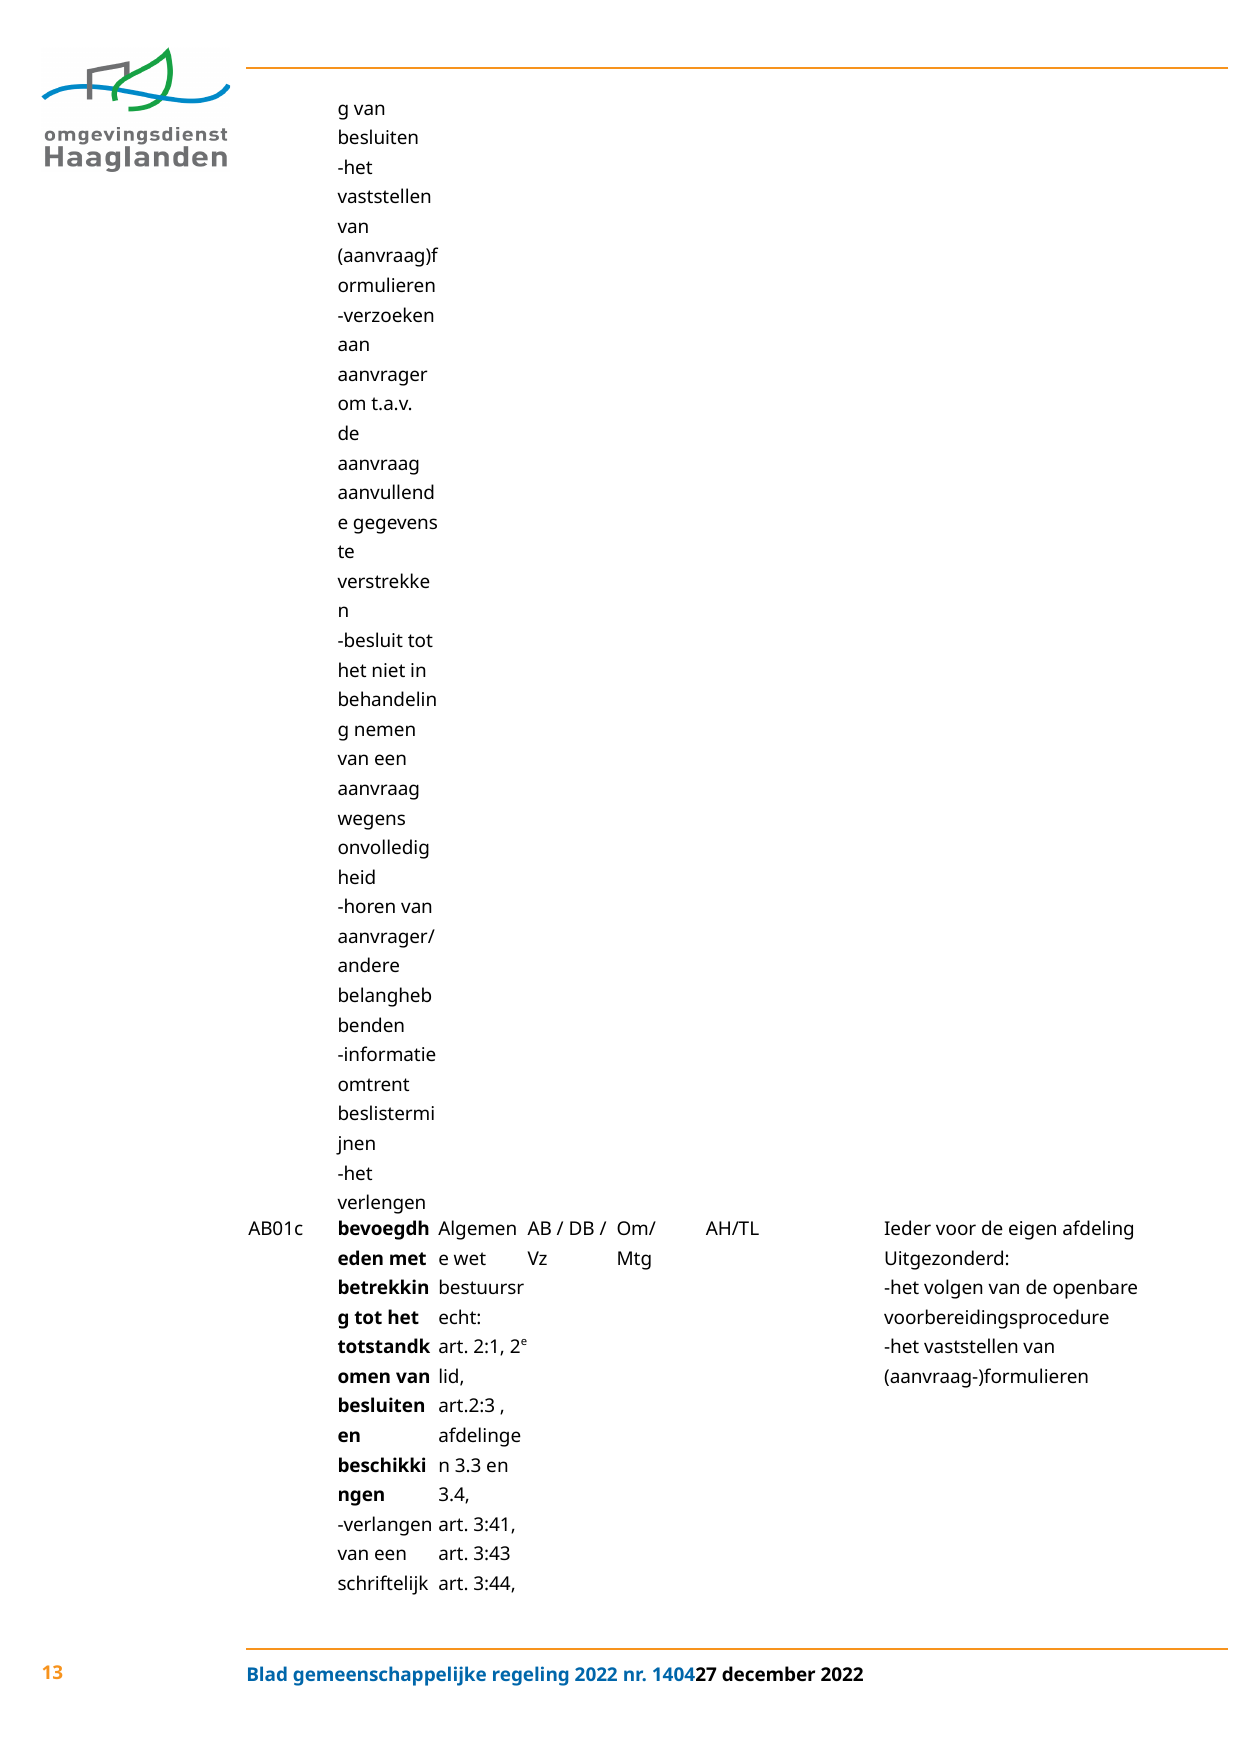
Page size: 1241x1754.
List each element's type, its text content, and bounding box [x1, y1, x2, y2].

table_cell [884, 95, 1152, 1215]
table_cell [795, 1215, 884, 1596]
table_cell Ieder voor de eigen afdeling Uitgezonderd: -het volgen van de openbare voorbereidingsprocedure -het vaststellen van (aanvraag-)formulieren [884, 1215, 1152, 1596]
table_cell [527, 95, 616, 1215]
table_cell [706, 95, 795, 1215]
table_cell [438, 95, 527, 1215]
table_cell g van besluiten -het vaststellen van (aanvraag)formulieren -verzoeken aan aanvrager om t.a.v. de aanvraag aanvullende gegevens te verstrekken -besluit tot het niet in behandeling nemen van een aanvraag wegens onvolledigheid -horen van aanvrager/andere belanghebbenden -informatie omtrent beslistermijnen -het verlengen [337, 95, 438, 1215]
table_cell AB01c [248, 1215, 337, 1596]
table_cell AH/TL [706, 1215, 795, 1596]
table_cell [248, 95, 337, 1215]
table_cell [616, 95, 706, 1215]
table_cell Algemene wet bestuursrecht: art. 2:1, 2e lid, art.2:3 , afdelingen 3.3 en 3.4, art. 3:41, art. 3:43 art. 3:44, [438, 1215, 527, 1596]
table_cell [795, 95, 884, 1215]
table_cell Om/ Mtg [616, 1215, 706, 1596]
table_cell bevoegdheden met betrekking tot het totstandkomen van besluiten en beschikkingen -verlangen van een schriftelijk [337, 1215, 438, 1596]
picture [41, 47, 231, 172]
table_cell AB / DB / Vz [527, 1215, 616, 1596]
